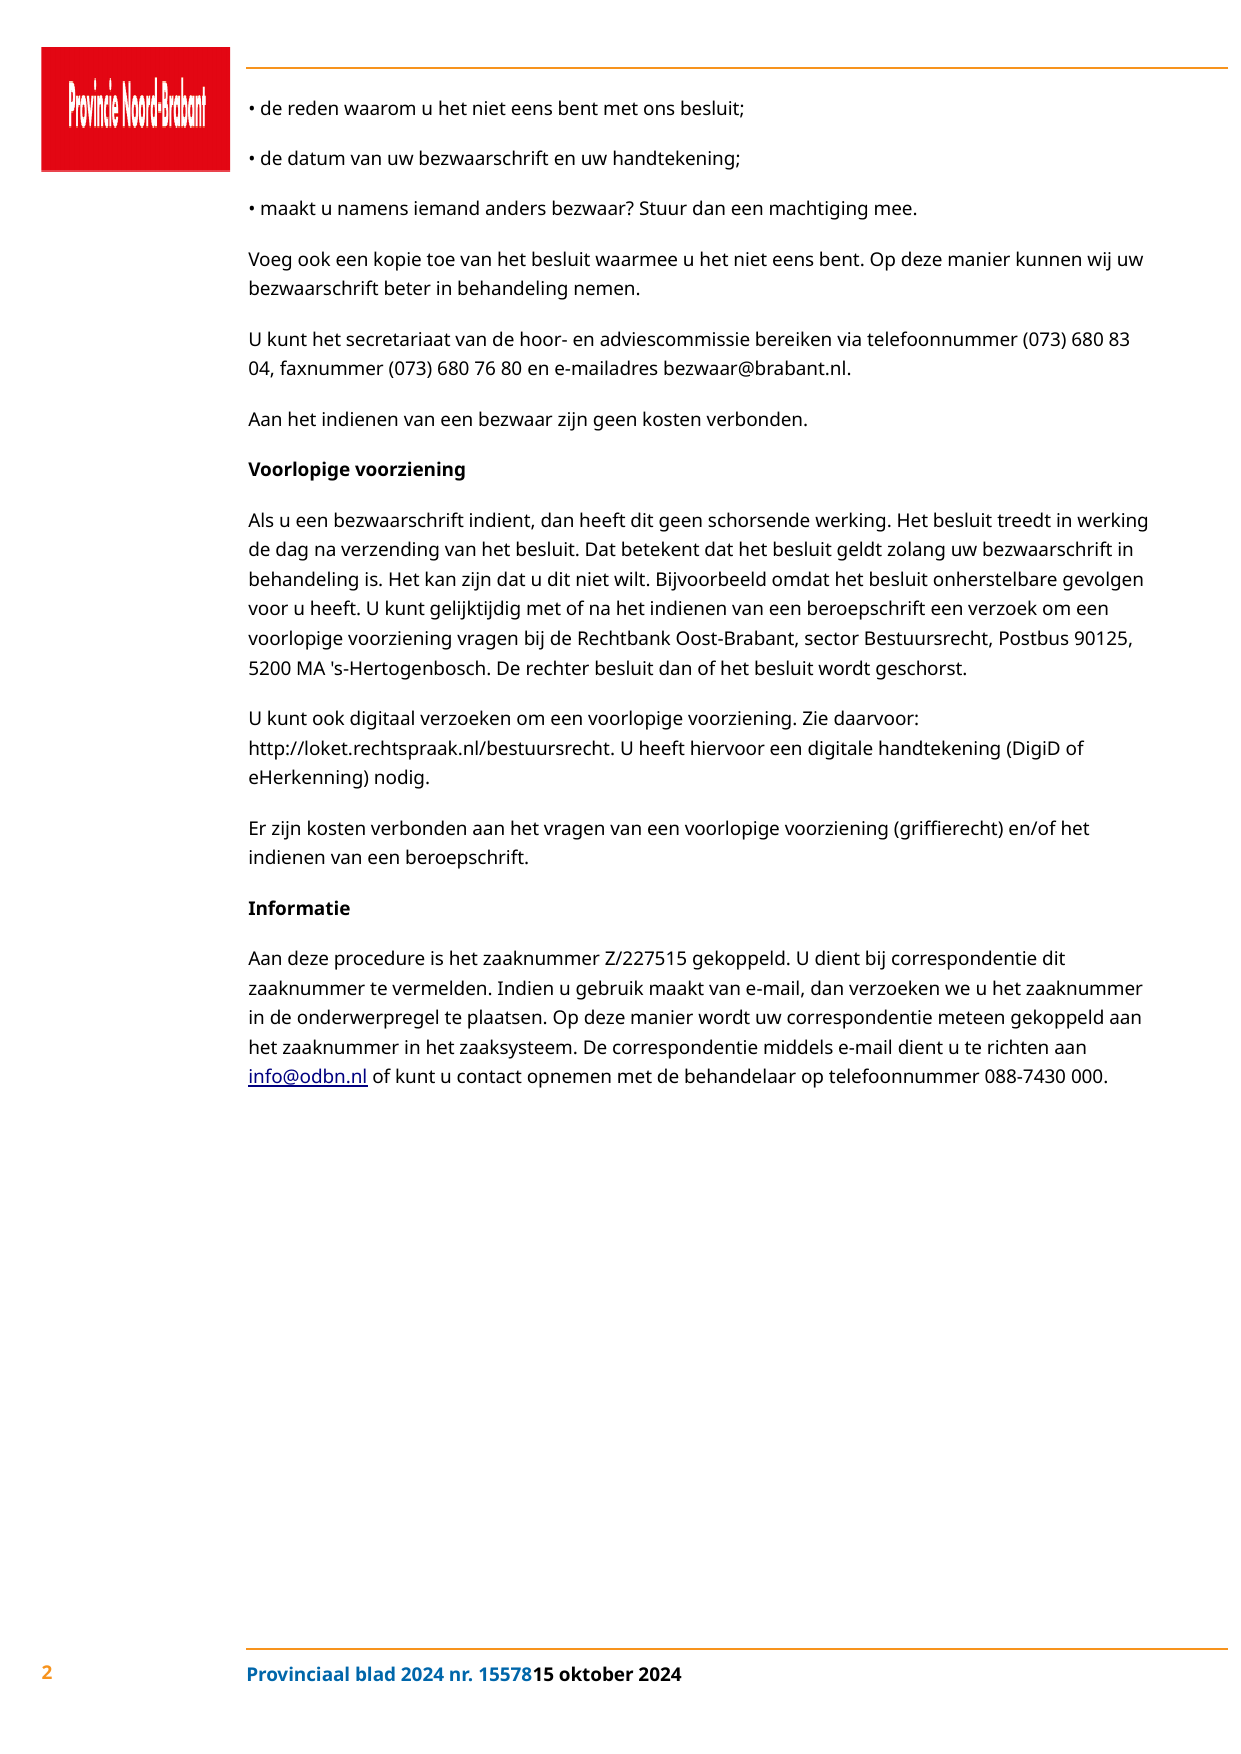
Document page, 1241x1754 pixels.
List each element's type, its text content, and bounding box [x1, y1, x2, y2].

text Aan het indienen van een bezwaar zijn geen kosten verbonden. [248, 406, 1152, 432]
text • de datum van uw bezwaarschrift en uw handtekening; [248, 145, 1152, 171]
text Er zijn kosten verbonden aan het vragen van een voorlopige voorziening (griffierecht) en/of het indienen van een beroepschrift. [248, 815, 1152, 870]
text U kunt ook digitaal verzoeken om een voorlopige voorziening. Zie daarvoor: http://loket.rechtspraak.nl/bestuursrecht. U heeft hiervoor een digitale handtekening (DigiD of eHerkenning) nodig. [248, 705, 1152, 790]
text Voorlopige voorziening [248, 456, 1152, 482]
text Voeg ook een kopie toe van het besluit waarmee u het niet eens bent. Op deze manier kunnen wij uw bezwaarschrift beter in behandeling nemen. [248, 246, 1152, 301]
text • de reden waarom u het niet eens bent met ons besluit; [248, 95, 1152, 121]
text • maakt u namens iemand anders bezwaar? Stuur dan een machtiging mee. [248, 196, 1152, 221]
picture [41, 47, 231, 172]
text U kunt het secretariaat van de hoor- en adviescommissie bereiken via telefoonnummer (073) 680 83 04, faxnummer (073) 680 76 80 en e-mailadres bezwaar@brabant.nl. [248, 326, 1152, 381]
text Aan deze procedure is het zaaknummer Z/227515 gekoppeld. U dient bij correspondentie dit zaaknummer te vermelden. Indien u gebruik maakt van e-mail, dan verzoeken we u het zaaknummer in de onderwerpregel te plaatsen. Op deze manier wordt uw correspondentie meteen gekoppeld aan het zaaknummer in het zaaksysteem. De correspondentie middels e-mail dient u te richten aan info@odbn.nl of kunt u contact opnemen met de behandelaar op telefoonnummer 088-7430 000. [248, 945, 1152, 1089]
text Als u een bezwaarschrift indient, dan heeft dit geen schorsende werking. Het besluit treedt in werking de dag na verzending van het besluit. Dat betekent dat het besluit geldt zolang uw bezwaarschrift in behandeling is. Het kan zijn dat u dit niet wilt. Bijvoorbeeld omdat het besluit onherstelbare gevolgen voor u heeft. U kunt gelijktijdig met of na het indienen van een beroepschrift een verzoek om een voorlopige voorziening vragen bij de Rechtbank Oost-Brabant, sector Bestuursrecht, Postbus 90125, 5200 MA 's‑Hertogenbosch. De rechter besluit dan of het besluit wordt geschorst. [248, 507, 1152, 681]
text Informatie [248, 895, 1152, 921]
